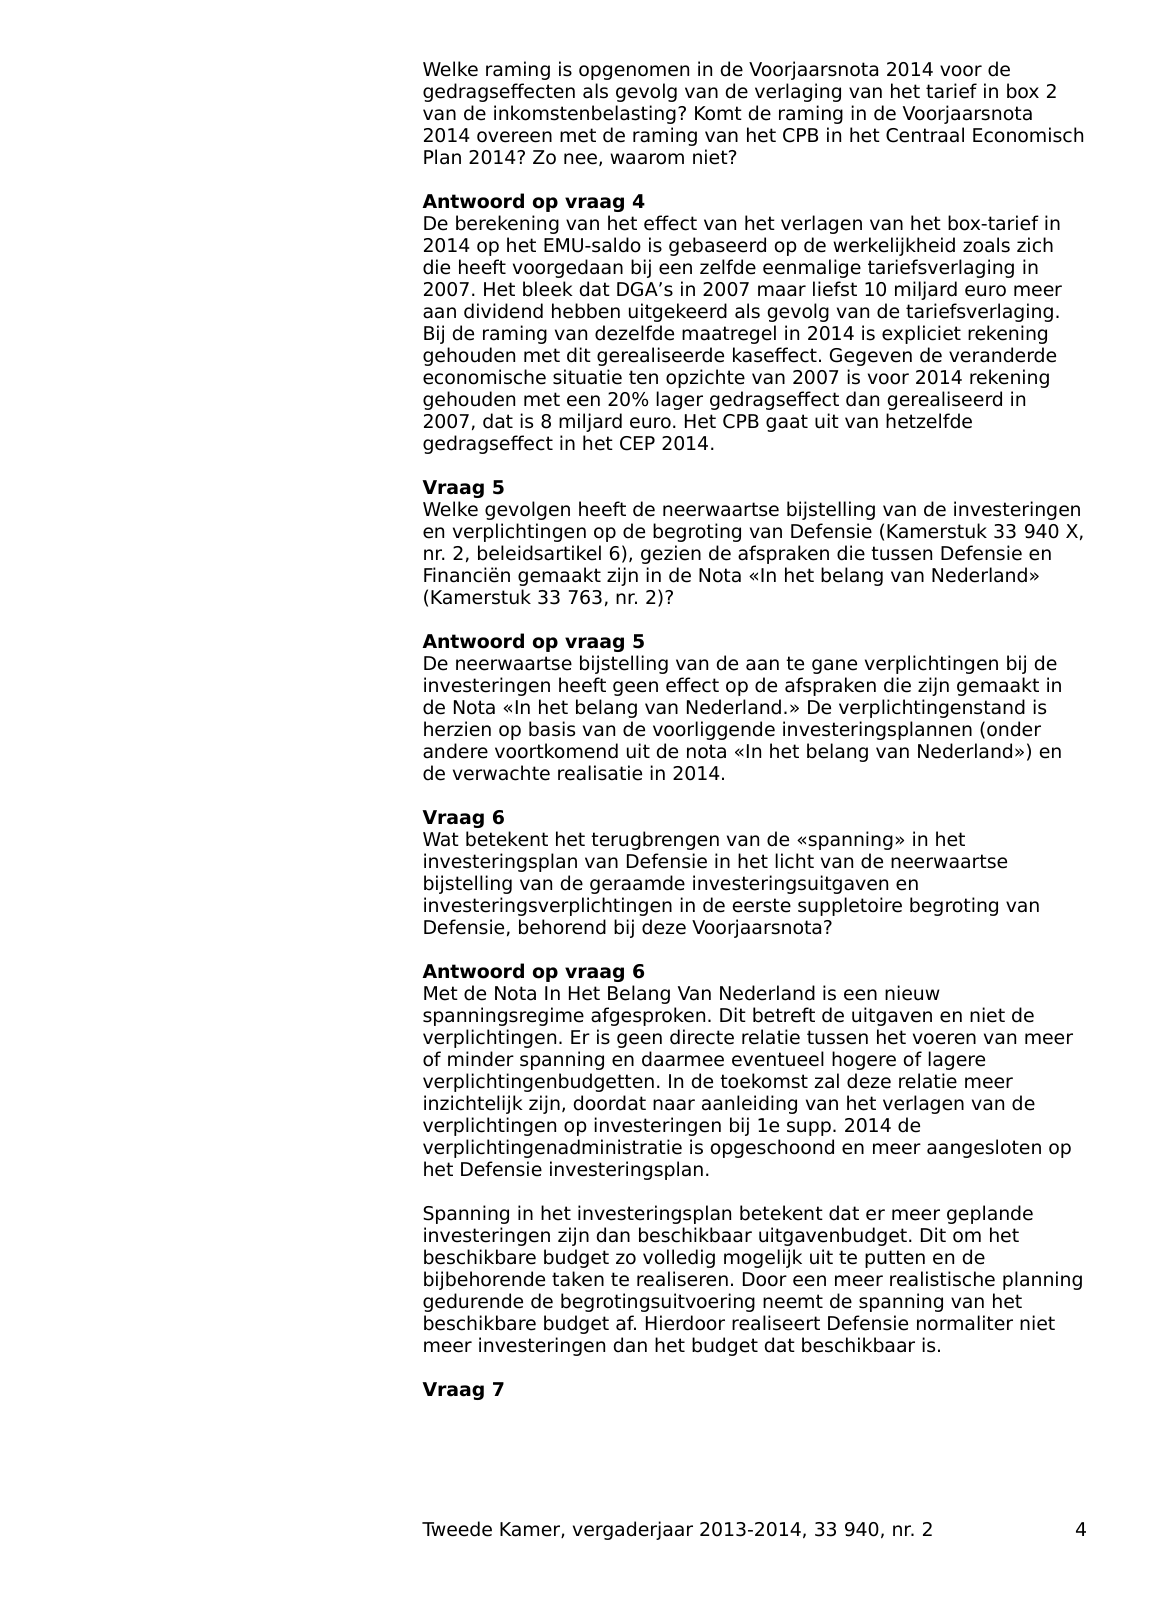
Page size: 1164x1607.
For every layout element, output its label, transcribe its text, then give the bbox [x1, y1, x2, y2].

text Welke raming is opgenomen in de Voorjaarsnota 2014 voor de gedragseffecten als gevolg van de verlaging van het tarief in box 2 van de inkomstenbelasting? Komt de raming in de Voorjaarsnota 2014 overeen met de raming van het CPB in het Centraal Economisch Plan 2014? Zo nee, waarom niet? [422, 59, 1087, 169]
text Vraag 7 [422, 1379, 1087, 1401]
text Welke gevolgen heeft de neerwaartse bijstelling van de investeringen en verplichtingen op de begroting van Defensie (Kamerstuk 33 940 X, nr. 2, beleidsartikel 6), gezien de afspraken die tussen Defensie en Financiën gemaakt zijn in de Nota «In het belang van Nederland» (Kamerstuk 33 763, nr. 2)? [422, 499, 1087, 609]
text De berekening van het effect van het verlagen van het box-tarief in 2014 op het EMU-saldo is gebaseerd op de werkelijkheid zoals zich die heeft voorgedaan bij een zelfde eenmalige tariefsverlaging in 2007. Het bleek dat DGA’s in 2007 maar liefst 10 miljard euro meer aan dividend hebben uitgekeerd als gevolg van de tariefsverlaging. Bij de raming van dezelfde maatregel in 2014 is expliciet rekening gehouden met dit gerealiseerde kaseffect. Gegeven de veranderde economische situatie ten opzichte van 2007 is voor 2014 rekening gehouden met een 20% lager gedragseffect dan gerealiseerd in 2007, dat is 8 miljard euro. Het CPB gaat uit van hetzelfde gedragseffect in het CEP 2014. [422, 213, 1087, 455]
text Antwoord op vraag 4 [422, 191, 1087, 213]
text Antwoord op vraag 5 [422, 631, 1087, 653]
text Vraag 5 [422, 477, 1087, 499]
text Wat betekent het terugbrengen van de «spanning» in het investeringsplan van Defensie in het licht van de neerwaartse bijstelling van de geraamde investeringsuitgaven en investeringsverplichtingen in de eerste suppletoire begroting van Defensie, behorend bij deze Voorjaarsnota? [422, 829, 1087, 939]
text Spanning in het investeringsplan betekent dat er meer geplande investeringen zijn dan beschikbaar uitgavenbudget. Dit om het beschikbare budget zo volledig mogelijk uit te putten en de bijbehorende taken te realiseren. Door een meer realistische planning gedurende de begrotingsuitvoering neemt de spanning van het beschikbare budget af. Hierdoor realiseert Defensie normaliter niet meer investeringen dan het budget dat beschikbaar is. [422, 1203, 1087, 1357]
text Vraag 6 [422, 807, 1087, 829]
text Met de Nota In Het Belang Van Nederland is een nieuw spanningsregime afgesproken. Dit betreft de uitgaven en niet de verplichtingen. Er is geen directe relatie tussen het voeren van meer of minder spanning en daarmee eventueel hogere of lagere verplichtingenbudgetten. In de toekomst zal deze relatie meer inzichtelijk zijn, doordat naar aanleiding van het verlagen van de verplichtingen op investeringen bij 1e supp. 2014 de verplichtingenadministratie is opgeschoond en meer aangesloten op het Defensie investeringsplan. [422, 983, 1087, 1181]
text De neerwaartse bijstelling van de aan te gane verplichtingen bij de investeringen heeft geen effect op de afspraken die zijn gemaakt in de Nota «In het belang van Nederland.» De verplichtingenstand is herzien op basis van de voorliggende investeringsplannen (onder andere voortkomend uit de nota «In het belang van Nederland») en de verwachte realisatie in 2014. [422, 653, 1087, 785]
text Antwoord op vraag 6 [422, 961, 1087, 983]
